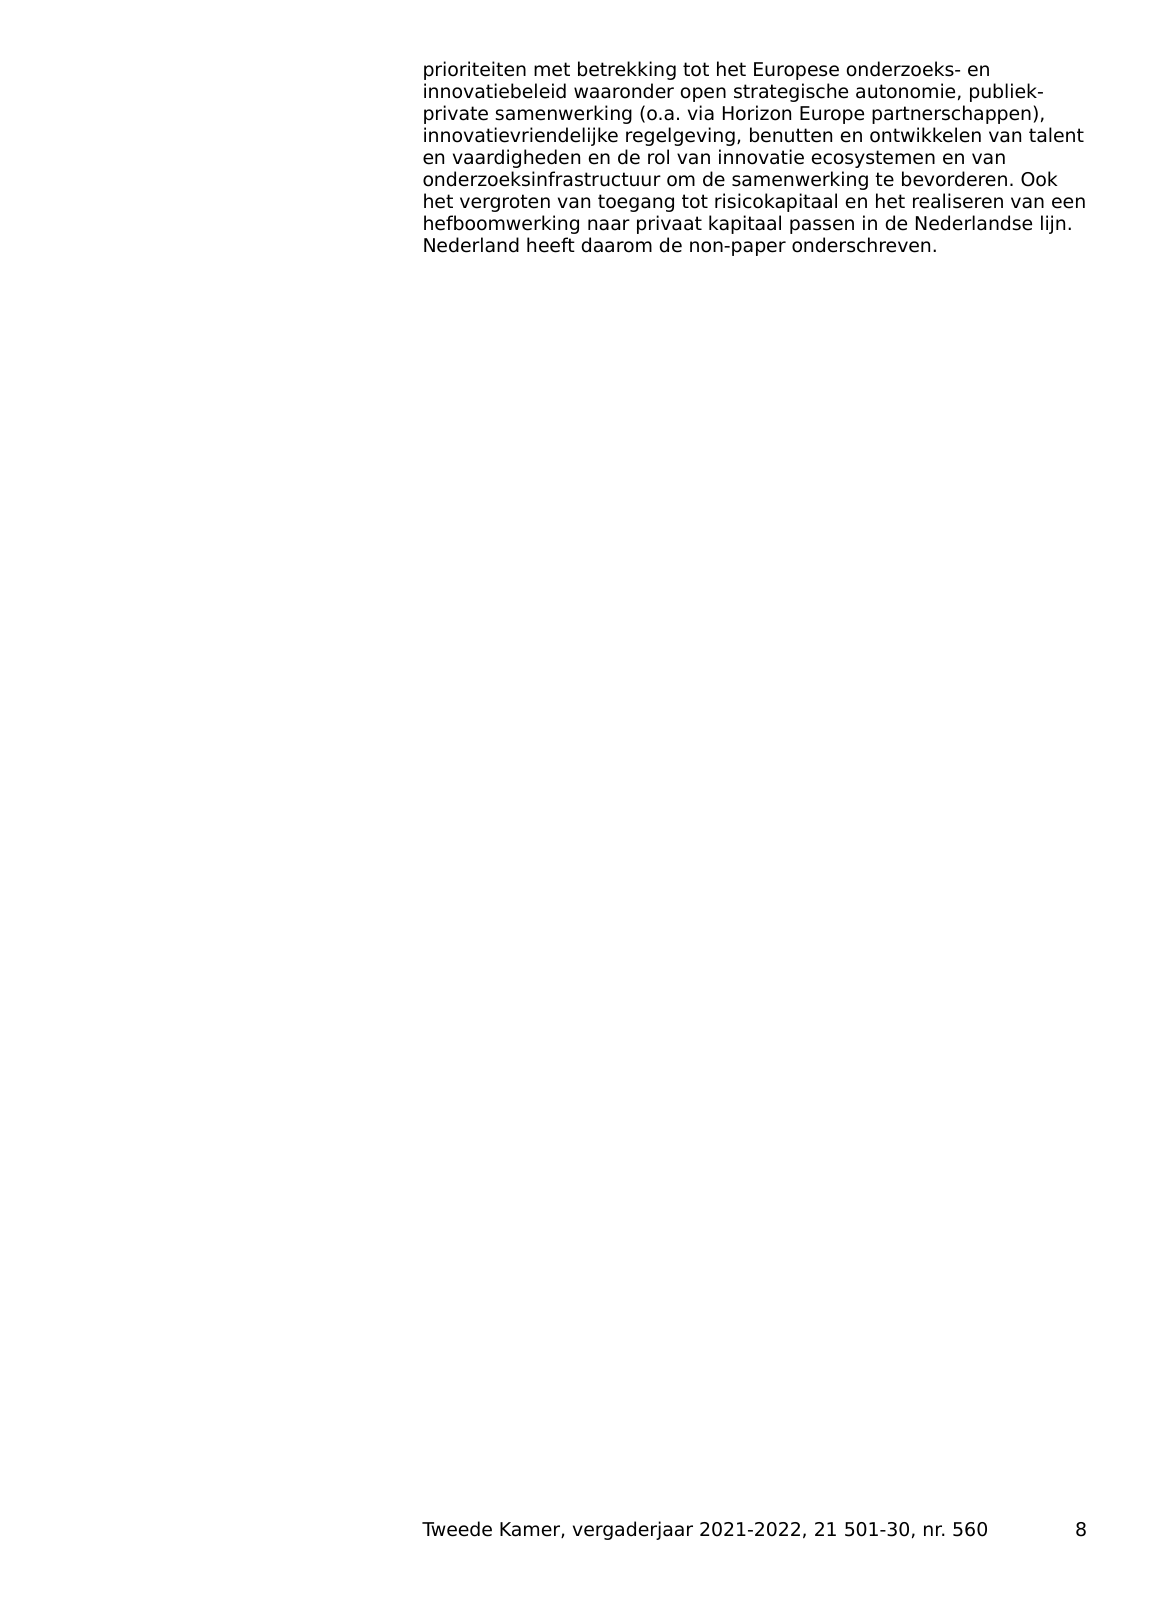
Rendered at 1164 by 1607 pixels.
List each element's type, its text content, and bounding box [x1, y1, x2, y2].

text prioriteiten met betrekking tot het Europese onderzoeks- en innovatiebeleid waaronder open strategische autonomie, publiek-private samenwerking (o.a. via Horizon Europe partnerschappen), innovatievriendelijke regelgeving, benutten en ontwikkelen van talent en vaardigheden en de rol van innovatie ecosystemen en van onderzoeksinfrastructuur om de samenwerking te bevorderen. Ook het vergroten van toegang tot risicokapitaal en het realiseren van een hefboomwerking naar privaat kapitaal passen in de Nederlandse lijn. Nederland heeft daarom de non-paper onderschreven. [422, 59, 1087, 257]
